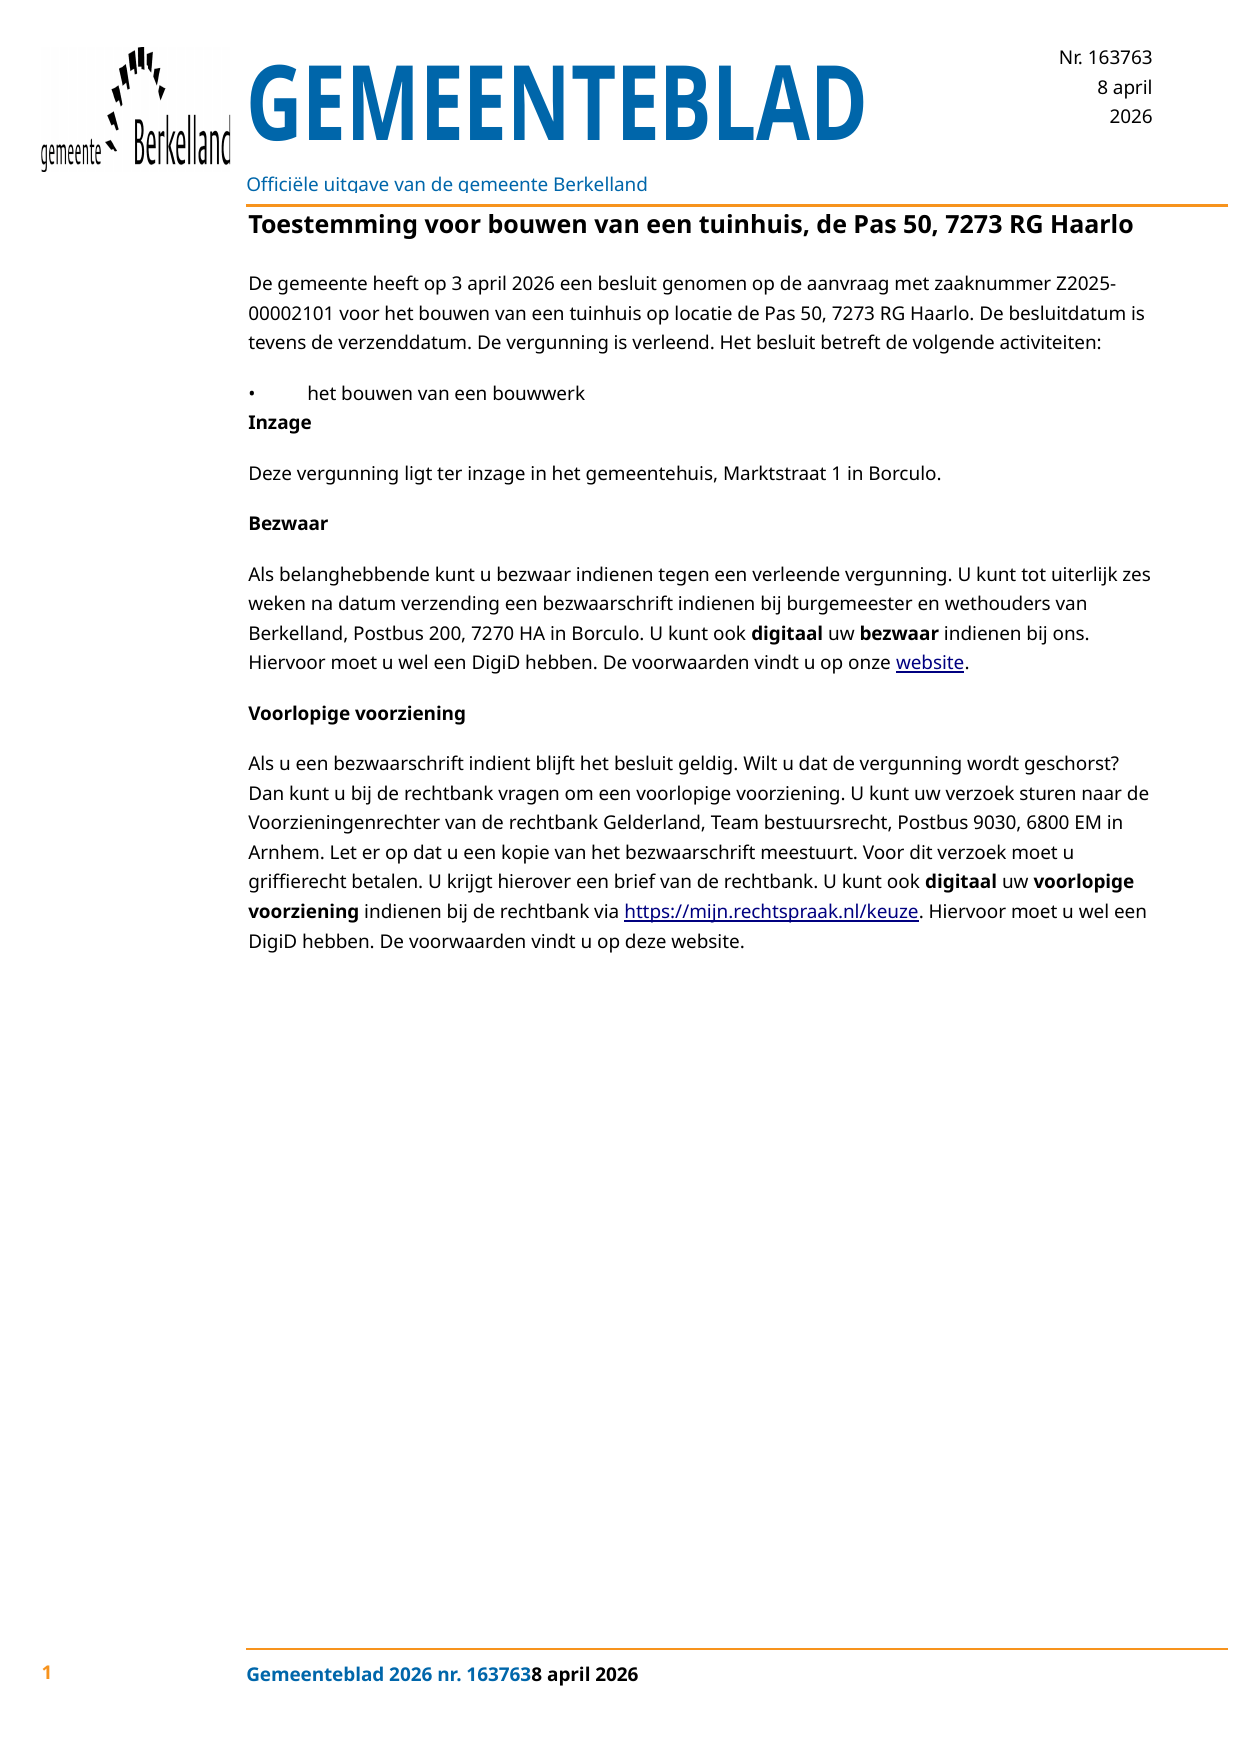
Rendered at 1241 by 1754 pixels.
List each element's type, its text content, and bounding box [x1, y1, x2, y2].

text Inzage [248, 409, 1152, 435]
list het bouwen van een bouwwerk [248, 380, 1152, 406]
text Voorlopige voorziening [248, 700, 1152, 726]
text Bezwaar [248, 510, 1152, 536]
text Als belanghebbende kunt u bezwaar indienen tegen een verleende vergunning. U kunt tot uiterlijk zes weken na datum verzending een bezwaarschrift indienen bij burgemeester en wethouders van Berkelland, Postbus 200, 7270 HA in Borculo. U kunt ook digitaal uw bezwaar indienen bij ons. Hiervoor moet u wel een DigiD hebben. De voorwaarden vindt u op onze website. [248, 561, 1152, 675]
text Deze vergunning ligt ter inzage in het gemeentehuis, Marktstraat 1 in Borculo. [248, 460, 1152, 486]
text Toestemming voor bouwen van een tuinhuis, de Pas 50, 7273 RG Haarlo [248, 207, 1152, 241]
text De gemeente heeft op 3 april 2026 een besluit genomen op de aanvraag met zaaknummer Z2025-00002101 voor het bouwen van een tuinhuis op locatie de Pas 50, 7273 RG Haarlo. De besluitdatum is tevens de verzenddatum. De vergunning is verleend. Het besluit betreft de volgende activiteiten: [248, 270, 1152, 355]
text Als u een bezwaarschrift indient blijft het besluit geldig. Wilt u dat de vergunning wordt geschorst? Dan kunt u bij de rechtbank vragen om een voorlopige voorziening. U kunt uw verzoek sturen naar de Voorzieningenrechter van de rechtbank Gelderland, Team bestuursrecht, Postbus 9030, 6800 EM in Arnhem. Let er op dat u een kopie van het bezwaarschrift meestuurt. Voor dit verzoek moet u griffierecht betalen. U krijgt hierover een brief van de rechtbank. U kunt ook digitaal uw voorlopige voorziening indienen bij de rechtbank via https://mijn.rechtspraak.nl/keuze. Hiervoor moet u wel een DigiD hebben. De voorwaarden vindt u op deze website. [248, 750, 1152, 953]
picture [41, 47, 231, 172]
